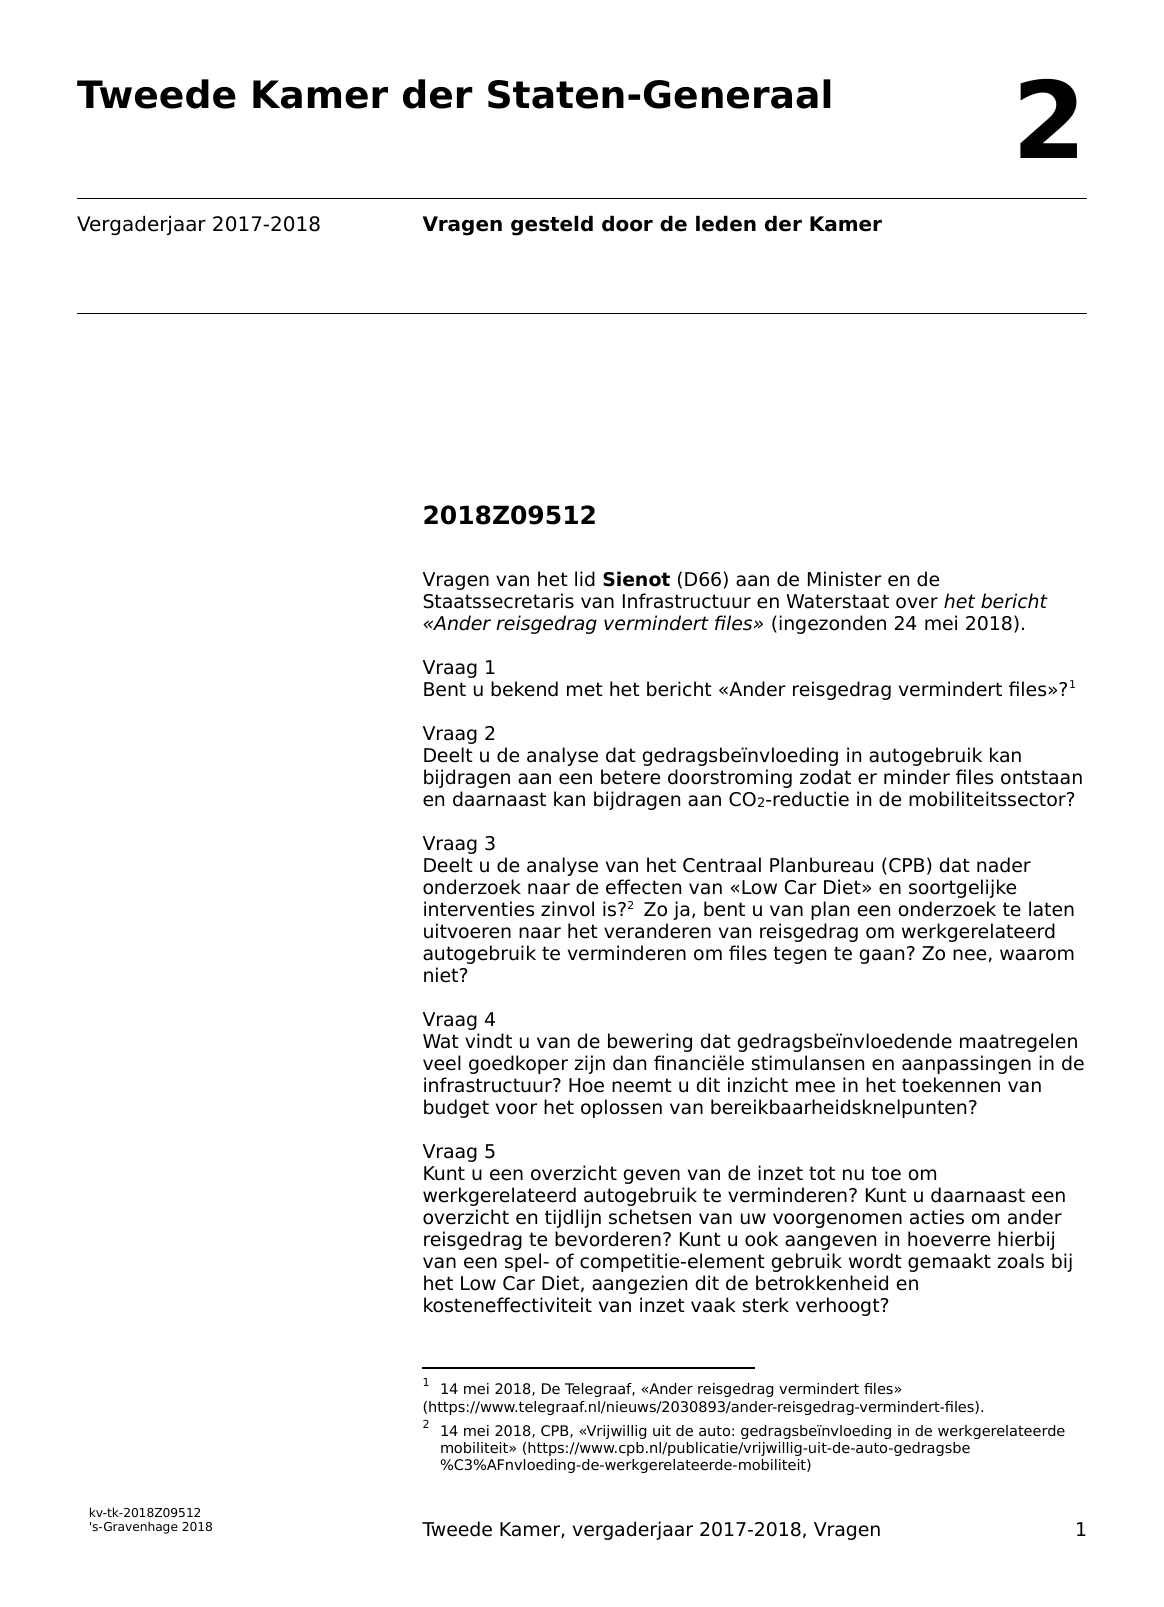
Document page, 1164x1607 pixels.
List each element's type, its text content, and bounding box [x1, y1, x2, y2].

text 14 mei 2018, CPB, «Vrijwillig uit de auto: gedragsbeïnvloeding in de werkgerelateerde mobiliteit» (https://www.cpb.nl/publicatie/vrijwillig-uit-de-auto-gedragsbe%C3%AFnvloeding-de-werkgerelateerde-mobiliteit) [422, 1418, 1087, 1474]
text Deelt u de analyse dat gedragsbeïnvloeding in autogebruik kan bijdragen aan een betere doorstroming zodat er minder files ontstaan en daarnaast kan bijdragen aan CO2-reductie in de mobiliteitssector? [422, 745, 1087, 811]
text Vraag 2 [422, 723, 1087, 745]
text 's-Gravenhage 2018 [88, 1520, 323, 1534]
text Vragen van het lid Sienot (D66) aan de Minister en de Staatssecretaris van Infrastructuur en Waterstaat over het bericht «Ander reisgedrag vermindert files» (ingezonden 24 mei 2018). [422, 569, 1087, 635]
table_header 2 [886, 59, 1087, 198]
text Kunt u een overzicht geven van de inzet tot nu toe om werkgerelateerd autogebruik te verminderen? Kunt u daarnaast een overzicht en tijdlijn schetsen van uw voorgenomen acties om ander reisgedrag te bevorderen? Kunt u ook aangeven in hoeverre hierbij van een spel- of competitie-element gebruik wordt gemaakt zoals bij het Low Car Diet, aangezien dit de betrokkenheid en kosteneffectiviteit van inzet vaak sterk verhoogt? [422, 1163, 1087, 1317]
text Vraag 4 [422, 1009, 1087, 1031]
text Wat vindt u van de bewering dat gedragsbeïnvloedende maatregelen veel goedkoper zijn dan financiële stimulansen en aanpassingen in de infrastructuur? Hoe neemt u dit inzicht mee in het toekennen van budget voor het oplossen van bereikbaarheidsknelpunten? [422, 1031, 1087, 1119]
text Vraag 5 [422, 1141, 1087, 1163]
text Deelt u de analyse van het Centraal Planbureau (CPB) dat nader onderzoek naar de effecten van «Low Car Diet» en soortgelijke interventies zinvol is? Zo ja, bent u van plan een onderzoek te laten uitvoeren naar het veranderen van reisgedrag om werkgerelateerd autogebruik te verminderen om files tegen te gaan? Zo nee, waarom niet? [422, 855, 1087, 987]
text 14 mei 2018, De Telegraaf, «Ander reisgedrag vermindert files» [422, 1377, 1087, 1399]
text Vraag 3 [422, 833, 1087, 855]
text 2018Z09512 [422, 501, 1087, 531]
text (https://www.telegraaf.nl/nieuws/2030893/ander-reisgedrag-vermindert-files). [422, 1399, 1087, 1416]
table_header Tweede Kamer der Staten-Generaal [77, 59, 886, 198]
text Bent u bekend met het bericht «Ander reisgedrag vermindert files»? [422, 679, 1087, 701]
table_cell Vragen gesteld door de leden der Kamer [422, 199, 1087, 313]
text kv-tk-2018Z09512 [88, 1506, 323, 1520]
table_cell Vergaderjaar 2017-2018 [77, 199, 422, 313]
text Vraag 1 [422, 657, 1087, 679]
